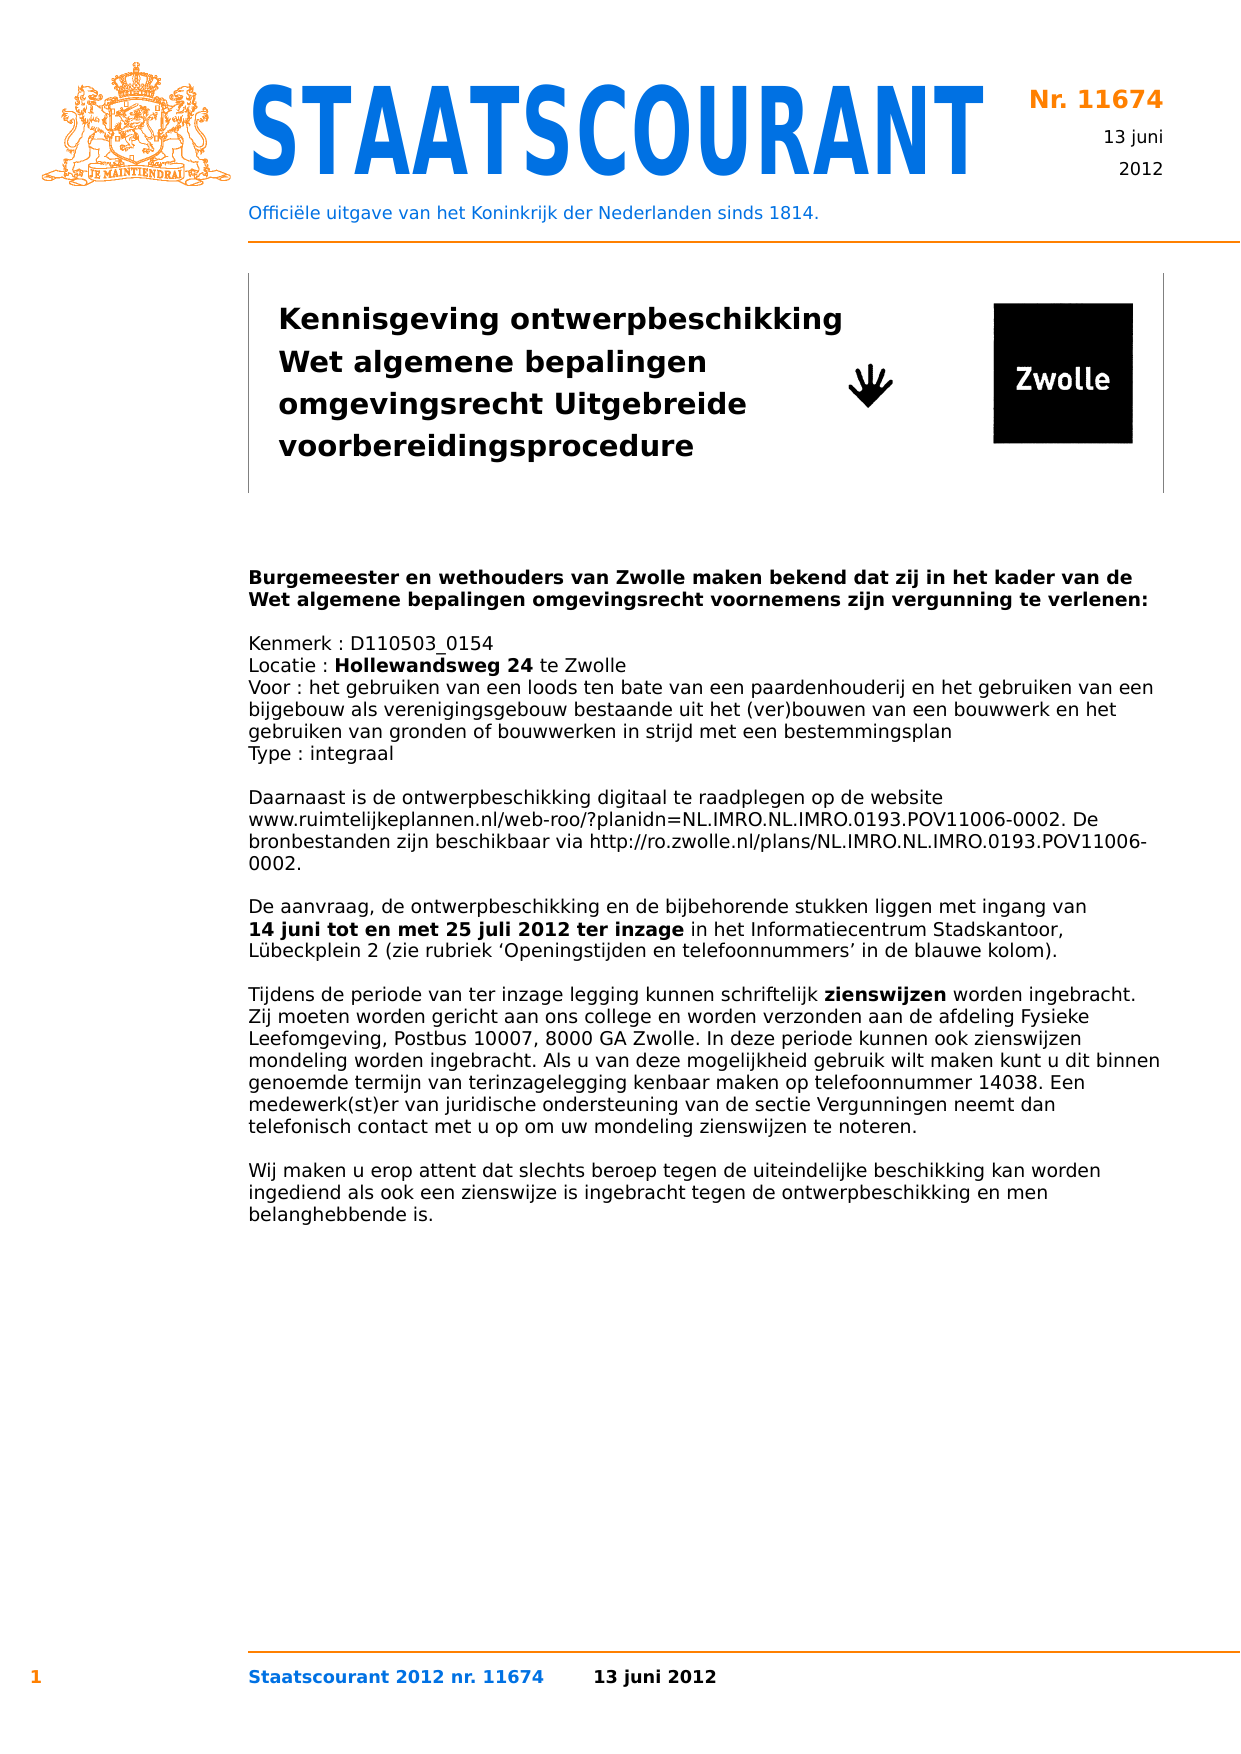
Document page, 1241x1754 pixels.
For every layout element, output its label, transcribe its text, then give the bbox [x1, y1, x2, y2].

text Burgemeester en wethouders van Zwolle maken bekend dat zij in het kader van de Wet algemene bepalingen omgevingsrecht voornemens zijn vergunning te verlenen: [248, 567, 1163, 611]
text Kenmerk : D110503_0154 [248, 633, 1163, 655]
table_header [25, 62, 248, 241]
table_cell 13 juni [998, 121, 1240, 153]
table_cell Officiële uitgave van het Koninkrijk der Nederlanden sinds 1814. [248, 203, 1240, 241]
text Tijdens de periode van ter inzage legging kunnen schriftelijk zienswijzen worden ingebracht. Zij moeten worden gericht aan ons college en worden verzonden aan de afdeling Fysieke Leefomgeving, Postbus 10007, 8000 GA Zwolle. In deze periode kunnen ook zienswijzen mondeling worden ingebracht. Als u van deze mogelijkheid gebruik wilt maken kunt u dit binnen genoemde termijn van terinzagelegging kenbaar maken op telefoonnummer 14038. Een medewerk(st)er van juridische ondersteuning van de sectie Vergunningen neemt dan telefonisch contact met u op om uw mondeling zienswijzen te noteren. [248, 984, 1163, 1138]
text Wij maken u erop attent dat slechts beroep tegen de uiteindelijke beschikking kan worden ingediend als ook een zienswijze is ingebracht tegen de ontwerpbeschikking en men belanghebbende is. [248, 1160, 1163, 1226]
text Voor : het gebruiken van een loods ten bate van een paardenhouderij en het gebruiken van een bijgebouw als verenigingsgebouw bestaande uit het (ver)bouwen van een bouwwerk en het gebruiken van gronden of bouwwerken in strijd met een bestemmingsplan [248, 677, 1163, 743]
table_header Nr. 11674 [998, 62, 1240, 121]
table_cell 2012 [998, 153, 1240, 203]
subtitle Kennisgeving ontwerpbeschikking Wet algemene bepalingen omgevingsrecht Uitgebreide voorbereidingsprocedure [249, 273, 1163, 493]
table_header STAATSCOURANT [248, 62, 998, 203]
text Daarnaast is de ontwerpbeschikking digitaal te raadplegen op de website www.ruimtelijkeplannen.nl/web-roo/?planidn=NL.IMRO.NL.IMRO.0193.POV11006-0002. De bronbestanden zijn beschikbaar via http://ro.zwolle.nl/plans/NL.IMRO.NL.IMRO.0193.POV11006-0002. [248, 787, 1163, 874]
picture [844, 302, 1134, 445]
text Type : integraal [248, 743, 1163, 765]
text De aanvraag, de ontwerpbeschikking en de bijbehorende stukken liggen met ingang van 14 juni tot en met 25 juli 2012 ter inzage in het Informatiecentrum Stadskantoor, Lübeckplein 2 (zie rubriek ‘Openingstijden en telefoonnummers’ in de blauwe kolom). [248, 896, 1163, 962]
picture [41, 62, 231, 186]
text Locatie : Hollewandsweg 24 te Zwolle [248, 655, 1163, 677]
